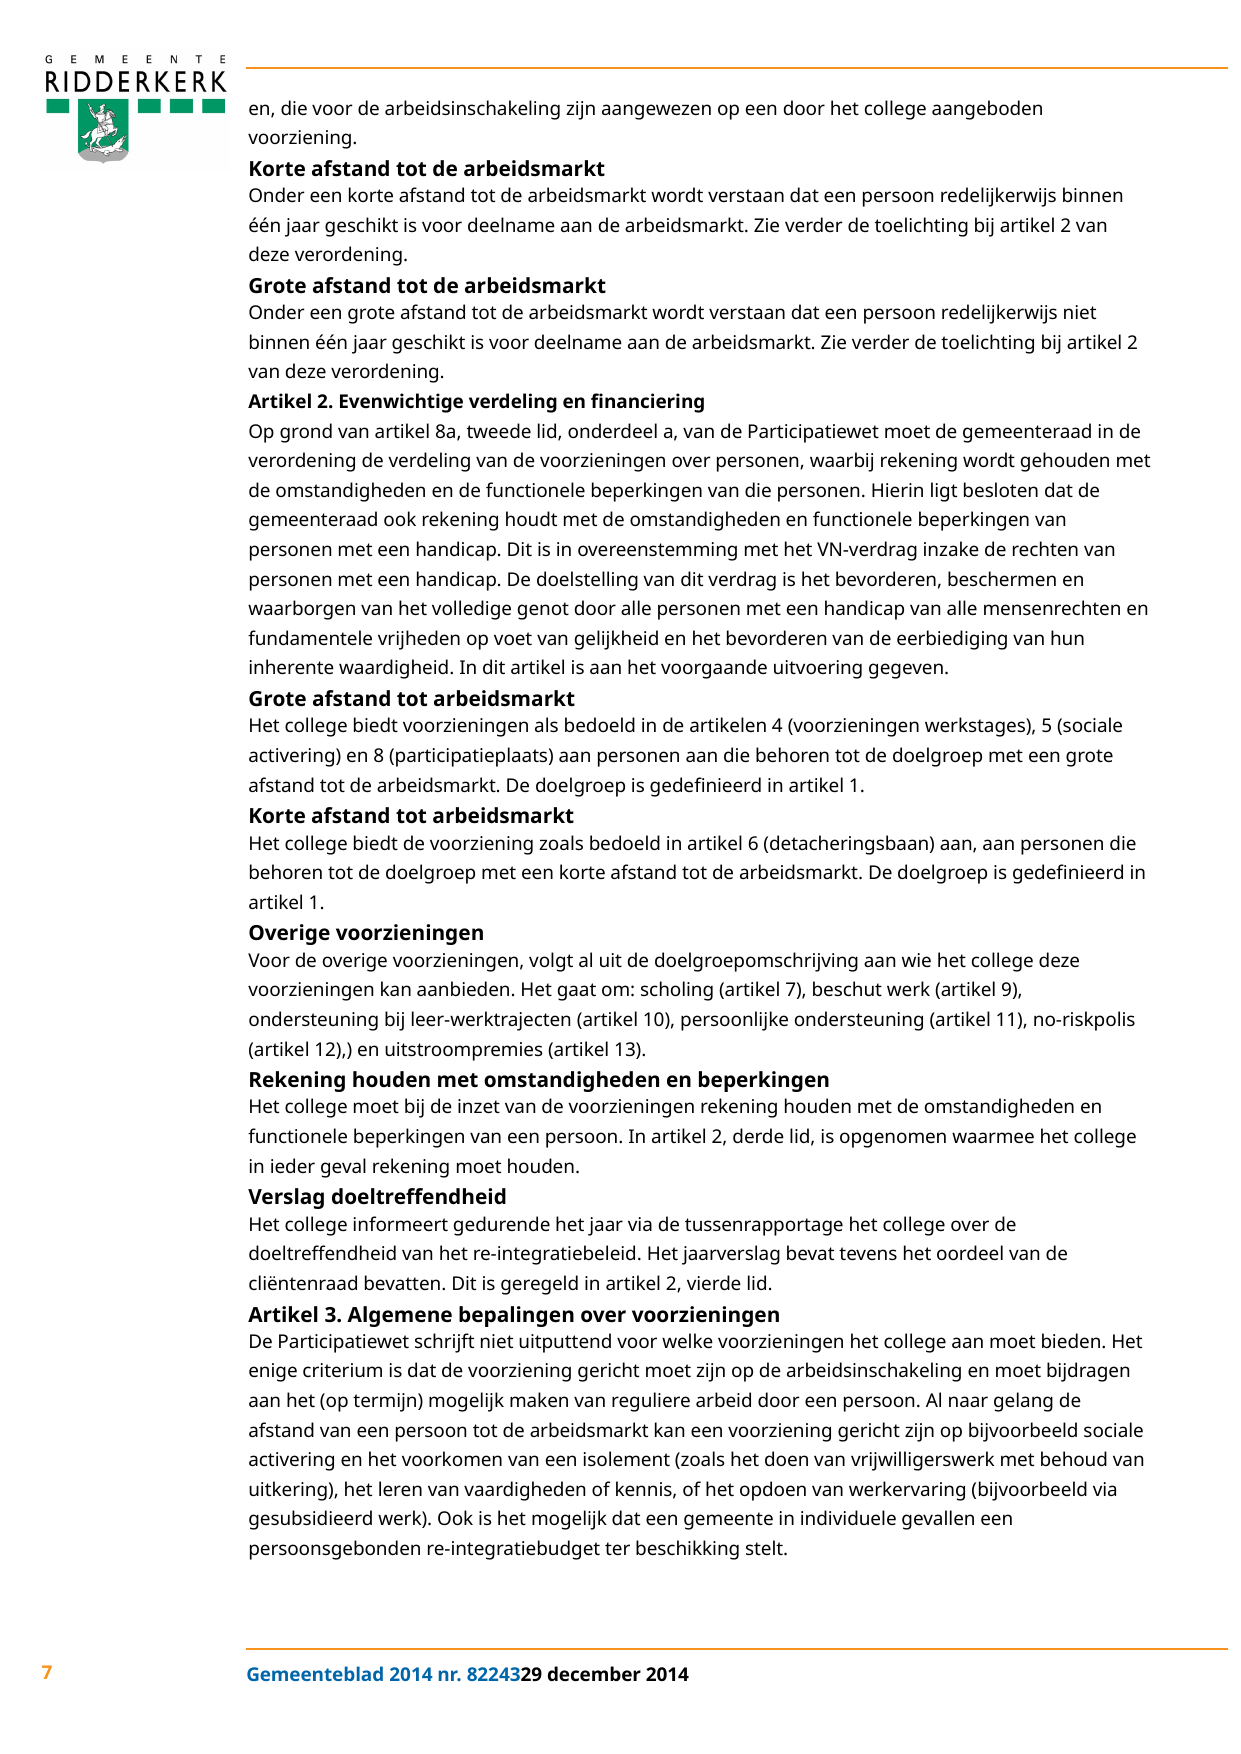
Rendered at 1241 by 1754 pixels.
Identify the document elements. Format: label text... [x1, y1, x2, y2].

picture [41, 47, 231, 172]
text Artikel 3. Algemene bepalingen over voorzieningen [248, 1300, 1152, 1328]
text Onder een korte afstand tot de arbeidsmarkt wordt verstaan dat een persoon redelijkerwijs binnen één jaar geschikt is voor deelname aan de arbeidsmarkt. Zie verder de toelichting bij artikel 2 van deze verordening. [248, 182, 1152, 267]
text Het college informeert gedurende het jaar via de tussenrapportage het college over de doeltreffendheid van het re-integratiebeleid. Het jaarverslag bevat tevens het oordeel van de cliëntenraad bevatten. Dit is geregeld in artikel 2, vierde lid. [248, 1211, 1152, 1296]
text Overige voorzieningen [248, 918, 1152, 947]
text Voor de overige voorzieningen, volgt al uit de doelgroepomschrijving aan wie het college deze voorzieningen kan aanbieden. Het gaat om: scholing (artikel 7), beschut werk (artikel 9), ondersteuning bij leer-werktrajecten (artikel 10), persoonlijke ondersteuning (artikel 11), no-riskpolis (artikel 12),) en uitstroompremies (artikel 13). [248, 947, 1152, 1061]
text Korte afstand tot de arbeidsmarkt [248, 154, 1152, 182]
text Het college biedt de voorziening zoals bedoeld in artikel 6 (detacheringsbaan) aan, aan personen die behoren tot de doelgroep met een korte afstand tot de arbeidsmarkt. De doelgroep is gedefinieerd in artikel 1. [248, 830, 1152, 915]
text Korte afstand tot arbeidsmarkt [248, 801, 1152, 830]
text Rekening houden met omstandigheden en beperkingen [248, 1065, 1152, 1094]
text Artikel 2. Evenwichtige verdeling en financiering [248, 388, 1152, 414]
text en, die voor de arbeidsinschakeling zijn aangewezen op een door het college aangeboden voorziening. [248, 95, 1152, 150]
text De Participatiewet schrijft niet uitputtend voor welke voorzieningen het college aan moet bieden. Het enige criterium is dat de voorziening gericht moet zijn op de arbeidsinschakeling en moet bijdragen aan het (op termijn) mogelijk maken van reguliere arbeid door een persoon. Al naar gelang de afstand van een persoon tot de arbeidsmarkt kan een voorziening gericht zijn op bijvoorbeeld sociale activering en het voorkomen van een isolement (zoals het doen van vrijwilligerswerk met behoud van uitkering), het leren van vaardigheden of kennis, of het opdoen van werkervaring (bijvoorbeeld via gesubsidieerd werk). Ook is het mogelijk dat een gemeente in individuele gevallen een persoonsgebonden re-integratiebudget ter beschikking stelt. [248, 1328, 1152, 1561]
text Grote afstand tot de arbeidsmarkt [248, 271, 1152, 299]
text Verslag doeltreffendheid [248, 1182, 1152, 1211]
text Op grond van artikel 8a, tweede lid, onderdeel a, van de Participatiewet moet de gemeenteraad in de verordening de verdeling van de voorzieningen over personen, waarbij rekening wordt gehouden met de omstandigheden en de functionele beperkingen van die personen. Hierin ligt besloten dat de gemeenteraad ook rekening houdt met de omstandigheden en functionele beperkingen van personen met een handicap. Dit is in overeenstemming met het VN-verdrag inzake de rechten van personen met een handicap. De doelstelling van dit verdrag is het bevorderen, beschermen en waarborgen van het volledige genot door alle personen met een handicap van alle mensenrechten en fundamentele vrijheden op voet van gelijkheid en het bevorderen van de eerbiediging van hun inherente waardigheid. In dit artikel is aan het voorgaande uitvoering gegeven. [248, 418, 1152, 680]
text Onder een grote afstand tot de arbeidsmarkt wordt verstaan dat een persoon redelijkerwijs niet binnen één jaar geschikt is voor deelname aan de arbeidsmarkt. Zie verder de toelichting bij artikel 2 van deze verordening. [248, 299, 1152, 384]
text Grote afstand tot arbeidsmarkt [248, 684, 1152, 713]
text Het college biedt voorzieningen als bedoeld in de artikelen 4 (voorzieningen werkstages), 5 (sociale activering) en 8 (participatieplaats) aan personen aan die behoren tot de doelgroep met een grote afstand tot de arbeidsmarkt. De doelgroep is gedefinieerd in artikel 1. [248, 713, 1152, 797]
text Het college moet bij de inzet van de voorzieningen rekening houden met de omstandigheden en functionele beperkingen van een persoon. In artikel 2, derde lid, is opgenomen waarmee het college in ieder geval rekening moet houden. [248, 1094, 1152, 1179]
